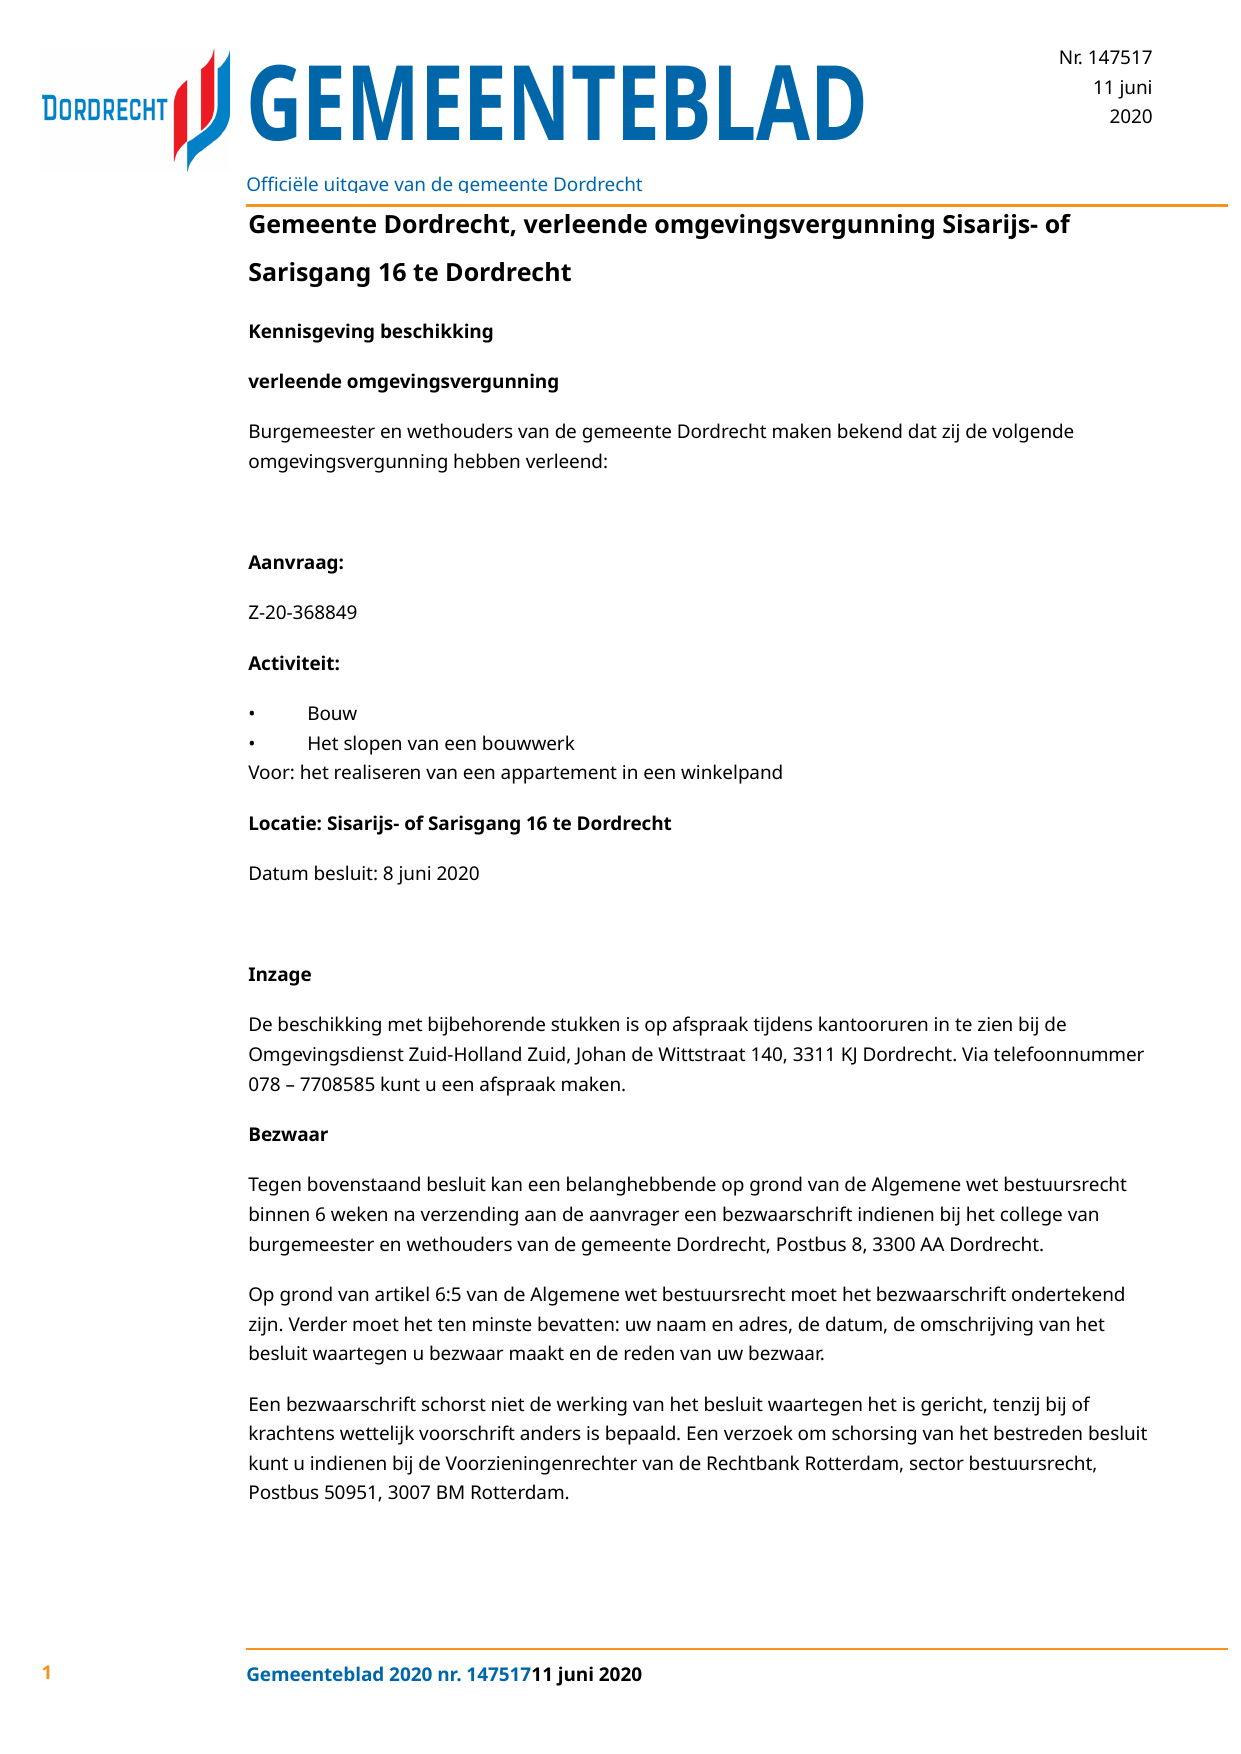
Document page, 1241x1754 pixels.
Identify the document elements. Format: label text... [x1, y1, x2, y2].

text Op grond van artikel 6:5 van de Algemene wet bestuursrecht moet het bezwaarschrift ondertekend zijn. Verder moet het ten minste bevatten: uw naam en adres, de datum, de omschrijving van het besluit waartegen u bezwaar maakt en de reden van uw bezwaar. [248, 1281, 1152, 1366]
text Locatie: Sisarijs- of Sarisgang 16 te Dordrecht [248, 810, 1152, 836]
list Het slopen van een bouwwerk [248, 730, 1152, 756]
picture [41, 47, 231, 172]
text Datum besluit: 8 juni 2020 [248, 860, 1152, 886]
text Voor: het realiseren van een appartement in een winkelpand [248, 759, 1152, 785]
text Gemeente Dordrecht, verleende omgevingsvergunning Sisarijs- of Sarisgang 16 te Dordrecht [248, 207, 1152, 288]
text Activiteit: [248, 650, 1152, 676]
text Burgemeester en wethouders van de gemeente Dordrecht maken bekend dat zij de volgende omgevingsvergunning hebben verleend: [248, 419, 1152, 474]
text De beschikking met bijbehorende stukken is op afspraak tijdens kantooruren in te zien bij de Omgevingsdienst Zuid-Holland Zuid, Johan de Wittstraat 140, 3311 KJ Dordrecht. Via telefoonnummer 078 – 7708585 kunt u een afspraak maken. [248, 1012, 1152, 1097]
list Bouw [248, 700, 1152, 726]
text Een bezwaarschrift schorst niet de werking van het besluit waartegen het is gericht, tenzij bij of krachtens wettelijk voorschrift anders is bepaald. Een verzoek om schorsing van het bestreden besluit kunt u indienen bij de Voorzieningenrechter van de Rechtbank Rotterdam, sector bestuursrecht, Postbus 50951, 3007 BM Rotterdam. [248, 1391, 1152, 1505]
text Kennisgeving beschikking [248, 318, 1152, 344]
text verleende omgevingsvergunning [248, 368, 1152, 394]
text Z-20-368849 [248, 599, 1152, 625]
text Inzage [248, 961, 1152, 987]
text Bezwaar [248, 1121, 1152, 1147]
text Tegen bovenstaand besluit kan een belanghebbende op grond van de Algemene wet bestuursrecht binnen 6 weken na verzending aan de aanvrager een bezwaarschrift indienen bij het college van burgemeester en wethouders van de gemeente Dordrecht, Postbus 8, 3300 AA Dordrecht. [248, 1172, 1152, 1257]
text Aanvraag: [248, 549, 1152, 575]
